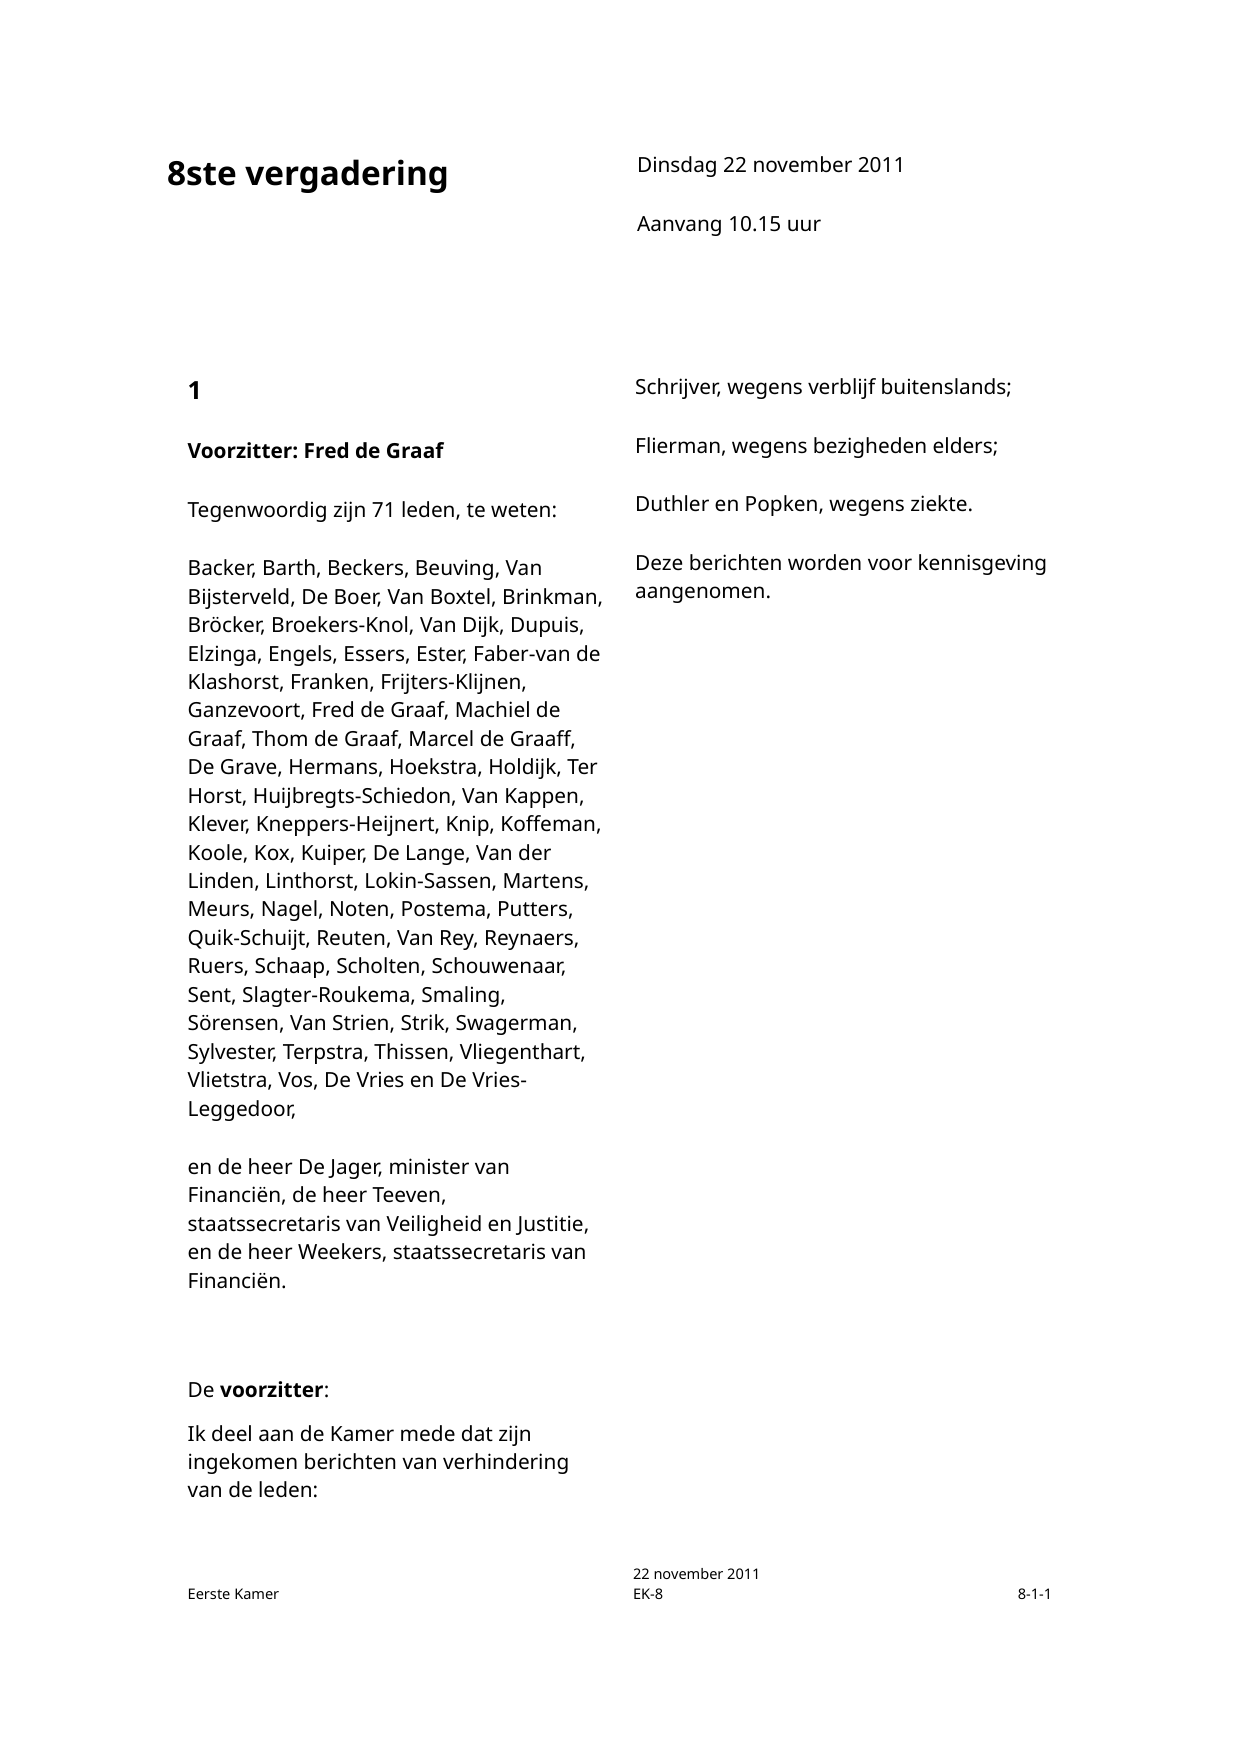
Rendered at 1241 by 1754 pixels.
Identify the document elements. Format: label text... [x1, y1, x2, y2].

text  [187, 1324, 605, 1353]
text Tegenwoordig zijn 71 leden, te weten: [187, 495, 605, 523]
text 8ste vergadering [167, 150, 615, 195]
text Voorzitter: Fred de Graaf [187, 436, 605, 465]
text Duthler en Popken, wegens ziekte. [635, 489, 1053, 518]
text Aanvang 10.15 uur [637, 209, 1047, 237]
text en de heer De Jager, minister van Financiën, de heer Teeven, staatssecretaris van Veiligheid en Justitie, en de heer Weekers, staatssecretaris van Financiën. [187, 1152, 605, 1294]
text Flierman, wegens bezigheden elders; [635, 431, 1053, 459]
text Schrijver, wegens verblijf buitenslands; [635, 150, 1053, 401]
text Backer, Barth, Beckers, Beuving, Van Bijsterveld, De Boer, Van Boxtel, Brinkman, Bröcker, Broekers-Knol, Van Dijk, Dupuis, Elzinga, Engels, Essers, Ester, Faber-van de Klashorst, Franken, Frijters-Klijnen, Ganzevoort, Fred de Graaf, Machiel de Graaf, Thom de Graaf, Marcel de Graaff, De Grave, Hermans, Hoekstra, Holdijk, Ter Horst, Huijbregts-Schiedon, Van Kappen, Klever, Kneppers-Heijnert, Knip, Koffeman, Koole, Kox, Kuiper, De Lange, Van der Linden, Linthorst, Lokin-Sassen, Martens, Meurs, Nagel, Noten, Postema, Putters, Quik-Schuijt, Reuten, Van Rey, Reynaers, Ruers, Schaap, Scholten, Schouwenaar, Sent, Slagter-Roukema, Smaling, Sörensen, Van Strien, Strik, Swagerman, Sylvester, Terpstra, Thissen, Vliegenthart, Vlietstra, Vos, De Vries en De Vries-Leggedoor, [187, 553, 605, 1122]
text De voorzitter: [187, 1375, 605, 1404]
text Dinsdag 22 november 2011 [637, 150, 1047, 178]
text Ik deel aan de Kamer mede dat zijn ingekomen berichten van verhindering van de leden: [187, 1419, 605, 1504]
text 1 [187, 282, 605, 406]
text Deze berichten worden voor kennisgeving aangenomen. [635, 548, 1053, 604]
